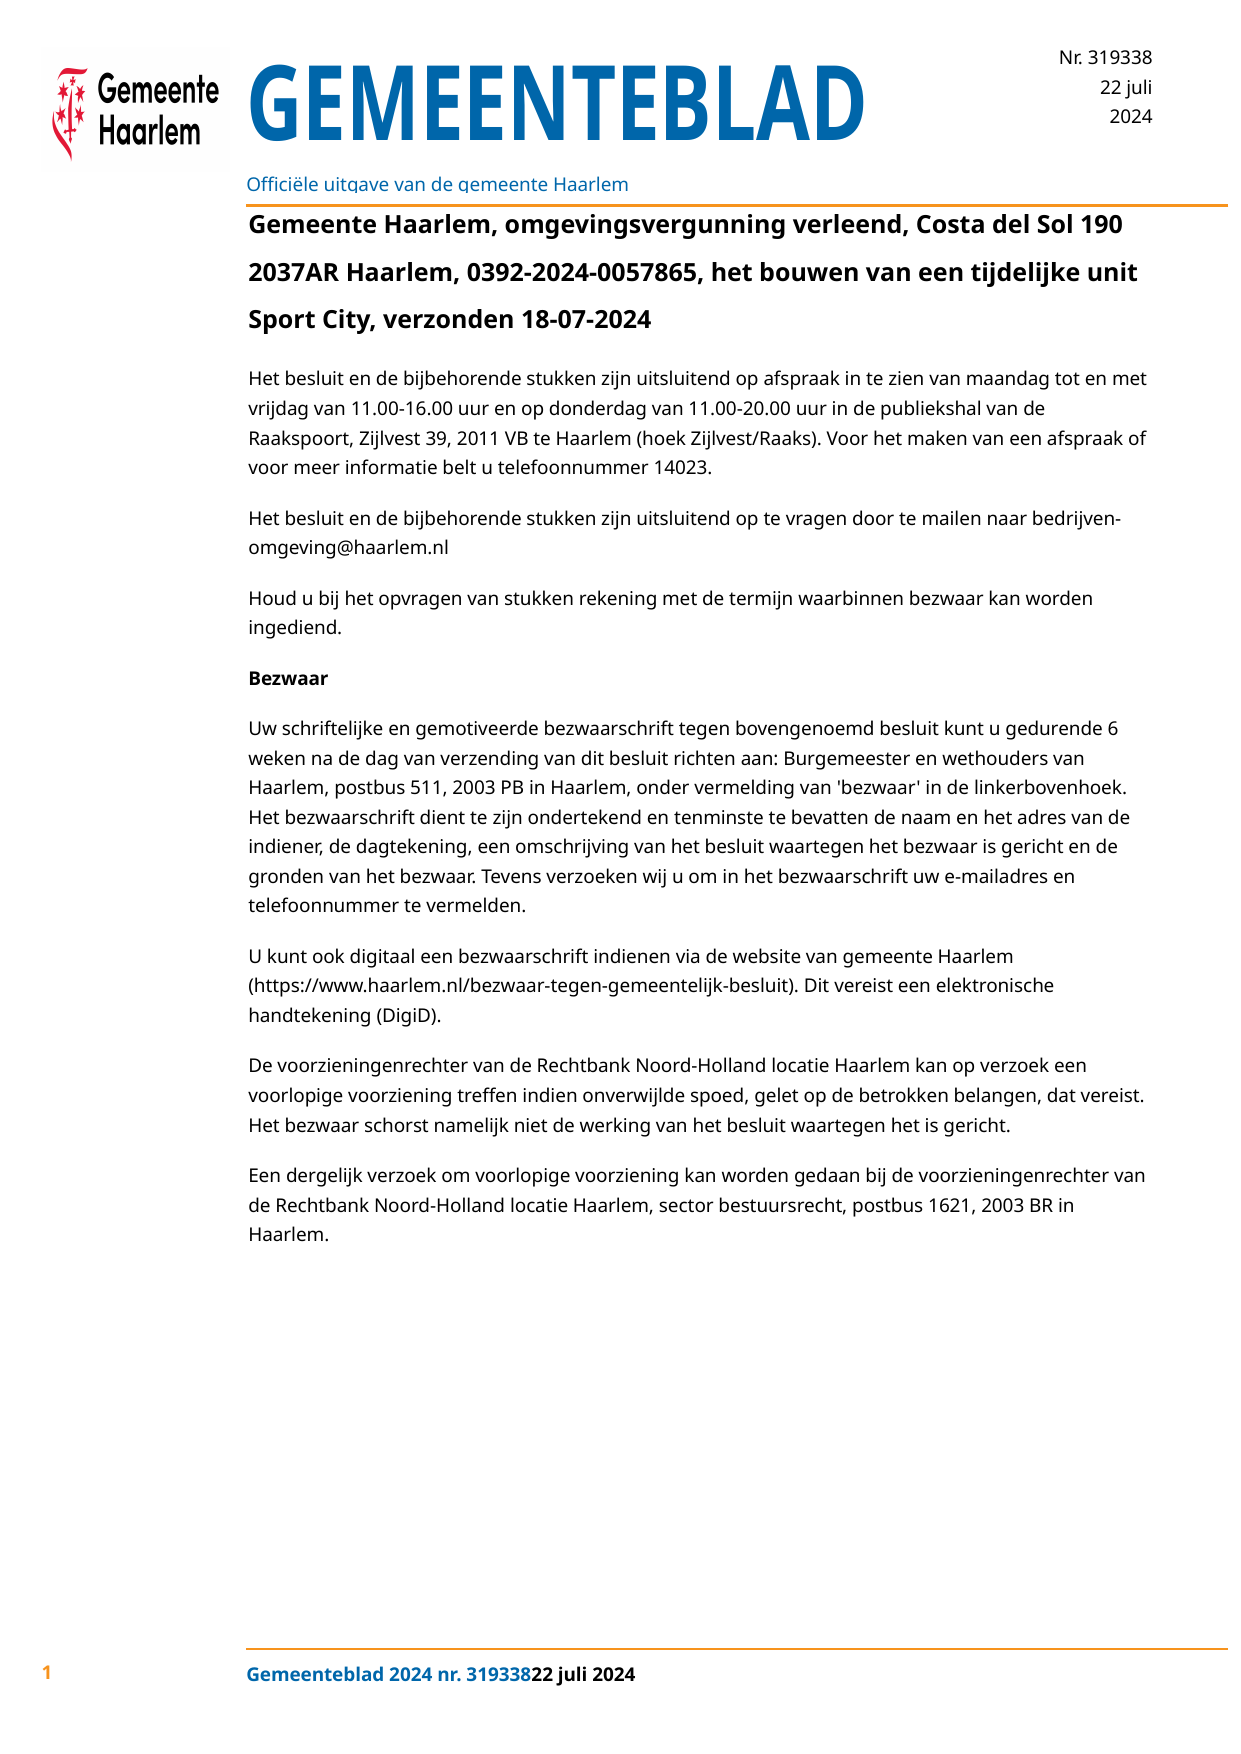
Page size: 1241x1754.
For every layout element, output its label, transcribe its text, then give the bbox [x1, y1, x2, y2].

text Houd u bij het opvragen van stukken rekening met de termijn waarbinnen bezwaar kan worden ingediend. [248, 585, 1152, 640]
text Het besluit en de bijbehorende stukken zijn uitsluitend op te vragen door te mailen naar bedrijven-omgeving@haarlem.nl [248, 505, 1152, 560]
text De voorzieningenrechter van de Rechtbank Noord-Holland locatie Haarlem kan op verzoek een voorlopige voorziening treffen indien onverwijlde spoed, gelet op de betrokken belangen, dat vereist. Het bezwaar schorst namelijk niet de werking van het besluit waartegen het is gericht. [248, 1053, 1152, 1137]
text Gemeente Haarlem, omgevingsvergunning verleend, Costa del Sol 190 2037AR Haarlem, 0392-2024-0057865, het bouwen van een tijdelijke unit Sport City, verzonden 18-07-2024 [248, 207, 1152, 336]
text U kunt ook digitaal een bezwaarschrift indienen via de website van gemeente Haarlem (https://www.haarlem.nl/bezwaar-tegen-gemeentelijk-besluit). Dit vereist een elektronische handtekening (DigiD). [248, 943, 1152, 1028]
text Een dergelijk verzoek om voorlopige voorziening kan worden gedaan bij de voorzieningenrechter van de Rechtbank Noord-Holland locatie Haarlem, sector bestuursrecht, postbus 1621, 2003 BR in Haarlem. [248, 1162, 1152, 1247]
text Het besluit en de bijbehorende stukken zijn uitsluitend op afspraak in te zien van maandag tot en met vrijdag van 11.00-16.00 uur en op donderdag van 11.00-20.00 uur in de publiekshal van de Raakspoort, Zijlvest 39, 2011 VB te Haarlem (hoek Zijlvest/Raaks). Voor het maken van een afspraak of voor meer informatie belt u telefoonnummer 14023. [248, 366, 1152, 480]
text Uw schriftelijke en gemotiveerde bezwaarschrift tegen bovengenoemd besluit kunt u gedurende 6 weken na de dag van verzending van dit besluit richten aan: Burgemeester en wethouders van Haarlem, postbus 511, 2003 PB in Haarlem, onder vermelding van 'bezwaar' in de linkerbovenhoek. Het bezwaarschrift dient te zijn ondertekend en tenminste te bevatten de naam en het adres van de indiener, de dagtekening, een omschrijving van het besluit waartegen het bezwaar is gericht en de gronden van het bezwaar. Tevens verzoeken wij u om in het bezwaarschrift uw e-mailadres en telefoonnummer te vermelden. [248, 715, 1152, 918]
text Bezwaar [248, 665, 1152, 690]
picture [41, 47, 231, 172]
